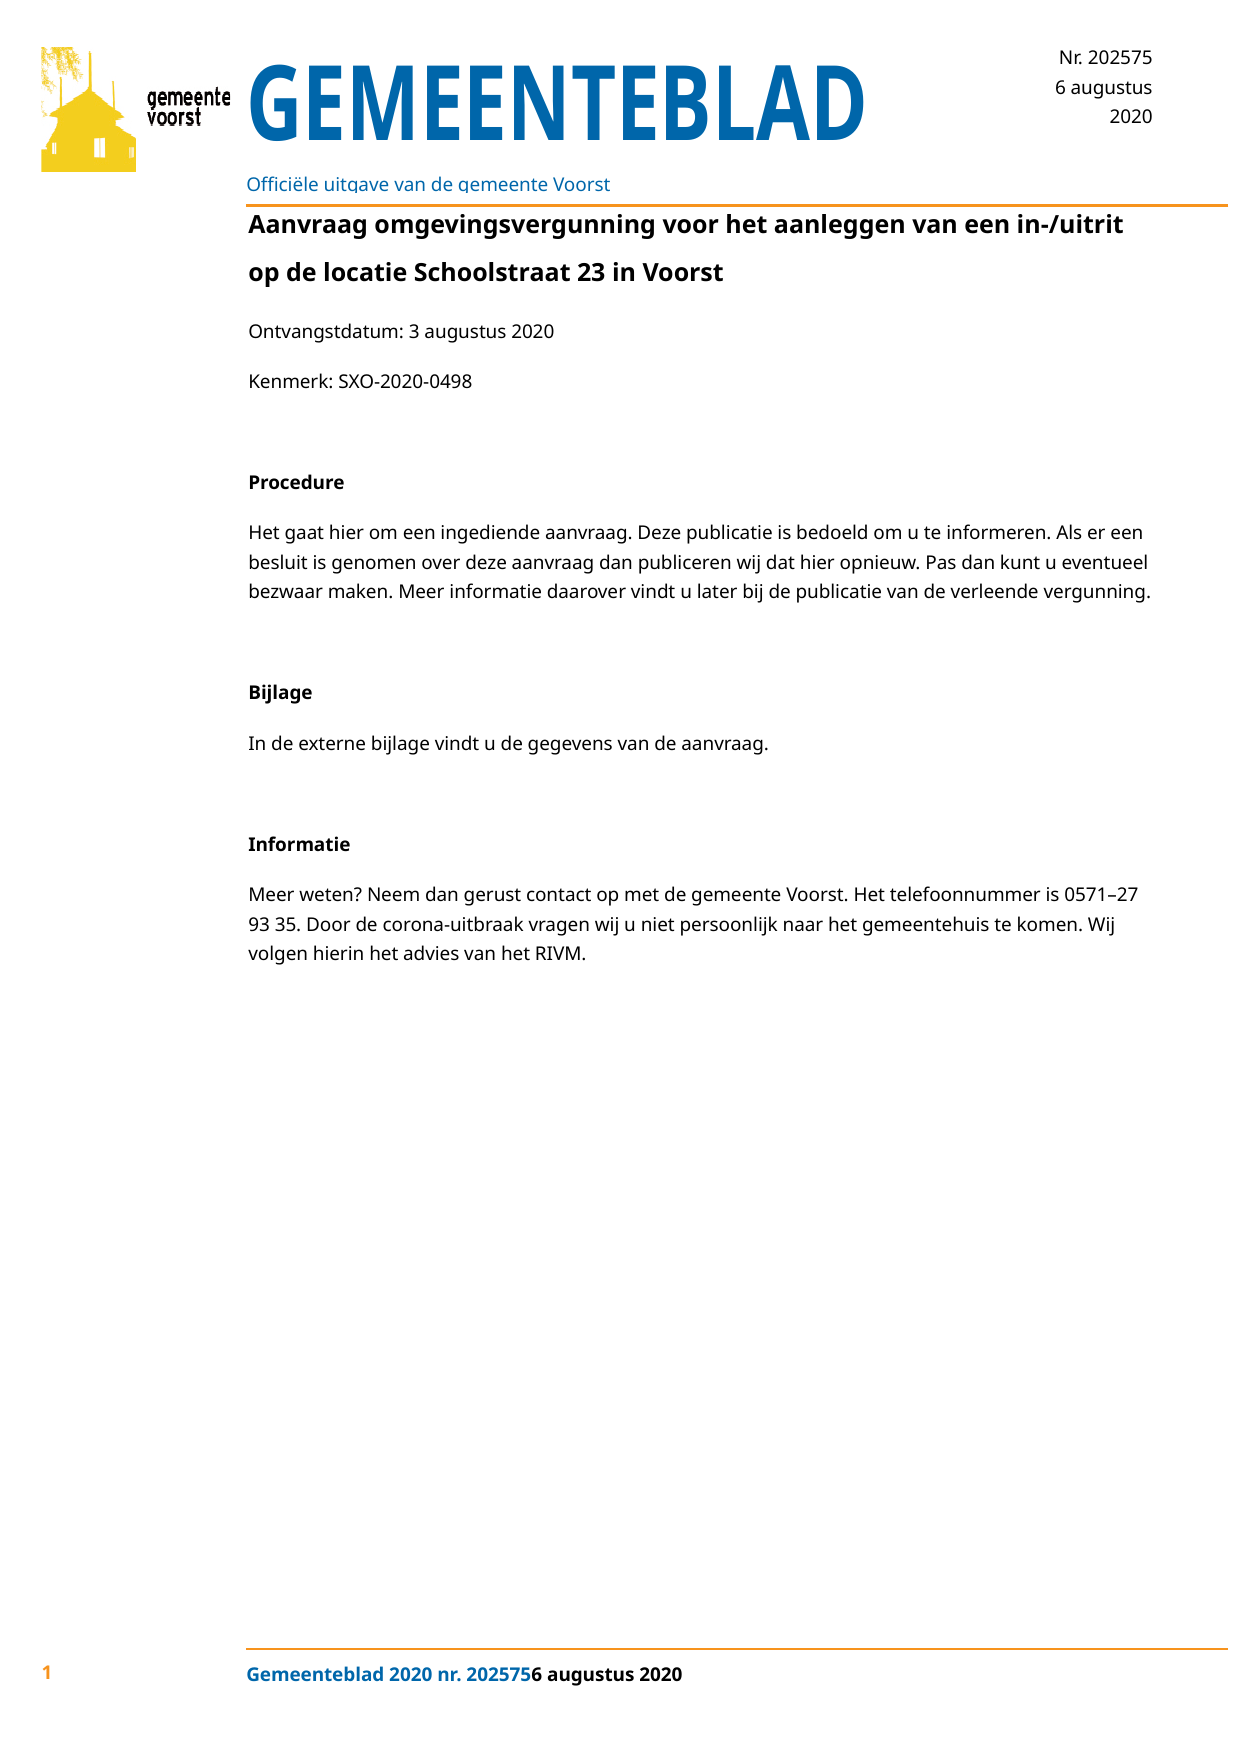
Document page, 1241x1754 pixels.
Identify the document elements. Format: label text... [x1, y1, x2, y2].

text Kenmerk: SXO-2020-0498 [248, 368, 1152, 394]
picture [41, 47, 231, 172]
text Aanvraag omgevingsvergunning voor het aanleggen van een in-/uitrit op de locatie Schoolstraat 23 in Voorst [248, 207, 1152, 288]
text Het gaat hier om een ingediende aanvraag. Deze publicatie is bedoeld om u te informeren. Als er een besluit is genomen over deze aanvraag dan publiceren wij dat hier opnieuw. Pas dan kunt u eventueel bezwaar maken. Meer informatie daarover vindt u later bij de publicatie van de verleende vergunning. [248, 519, 1152, 604]
text Ontvangstdatum: 3 augustus 2020 [248, 318, 1152, 344]
text In de externe bijlage vindt u de gegevens van de aanvraag. [248, 730, 1152, 756]
text Meer weten? Neem dan gerust contact op met de gemeente Voorst. Het telefoonnummer is 0571–27 93 35. Door de corona-uitbraak vragen wij u niet persoonlijk naar het gemeentehuis te komen. Wij volgen hierin het advies van het RIVM. [248, 881, 1152, 966]
text Procedure [248, 469, 1152, 495]
text Informatie [248, 831, 1152, 857]
text Bijlage [248, 679, 1152, 705]
